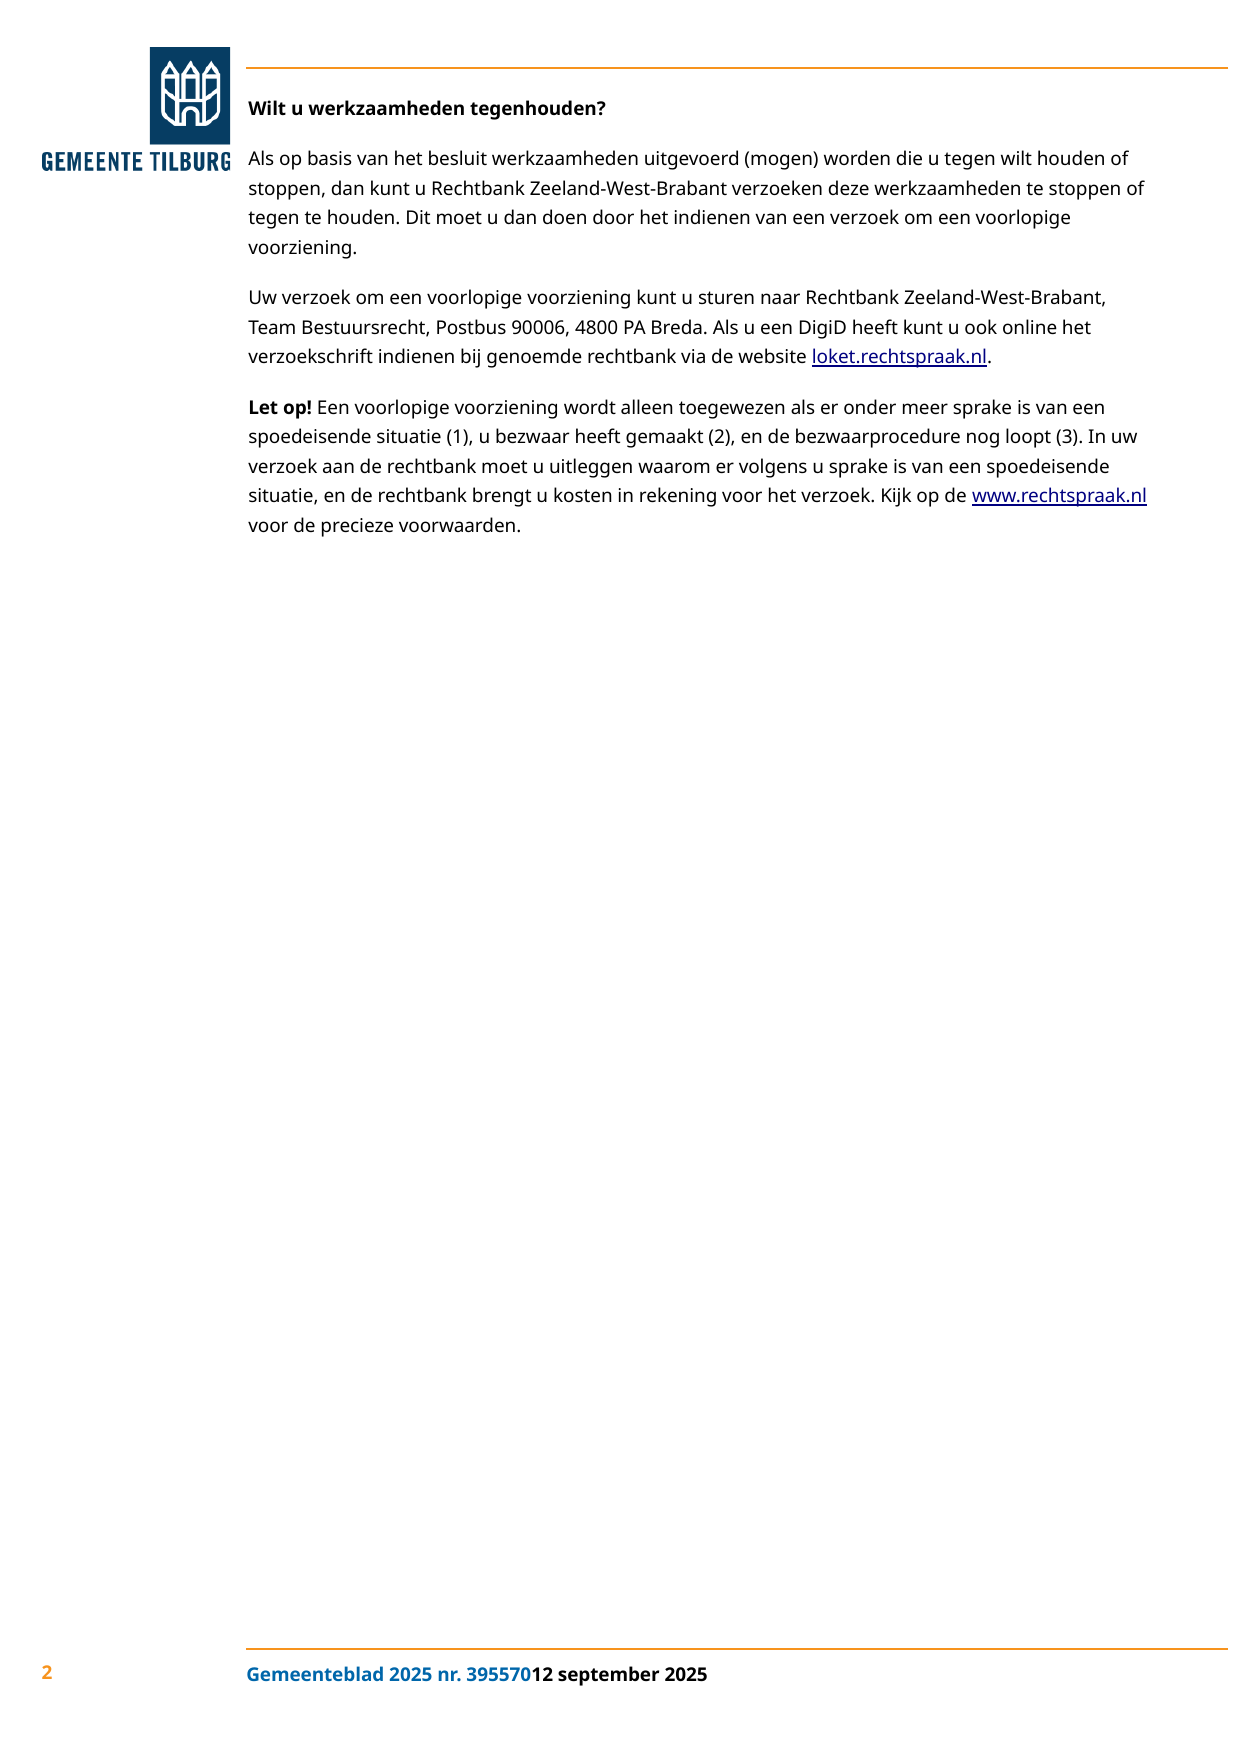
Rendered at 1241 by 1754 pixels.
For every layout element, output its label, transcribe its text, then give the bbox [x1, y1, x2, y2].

text Uw verzoek om een voorlopige voorziening kunt u sturen naar Rechtbank Zeeland-West-Brabant, Team Bestuursrecht, Postbus 90006, 4800 PA Breda. Als u een DigiD heeft kunt u ook online het verzoekschrift indienen bij genoemde rechtbank via de website loket.rechtspraak.nl. [248, 284, 1152, 369]
picture [41, 47, 231, 172]
text Let op! Een voorlopige voorziening wordt alleen toegewezen als er onder meer sprake is van een spoedeisende situatie (1), u bezwaar heeft gemaakt (2), en de bezwaarprocedure nog loopt (3). In uw verzoek aan de rechtbank moet u uitleggen waarom er volgens u sprake is van een spoedeisende situatie, en de rechtbank brengt u kosten in rekening voor het verzoek. Kijk op de www.rechtspraak.nl voor de precieze voorwaarden. [248, 394, 1152, 538]
text Wilt u werkzaamheden tegenhouden? [248, 95, 1152, 121]
text Als op basis van het besluit werkzaamheden uitgevoerd (mogen) worden die u tegen wilt houden of stoppen, dan kunt u Rechtbank Zeeland-West-Brabant verzoeken deze werkzaamheden te stoppen of tegen te houden. Dit moet u dan doen door het indienen van een verzoek om een voorlopige voorziening. [248, 145, 1152, 260]
